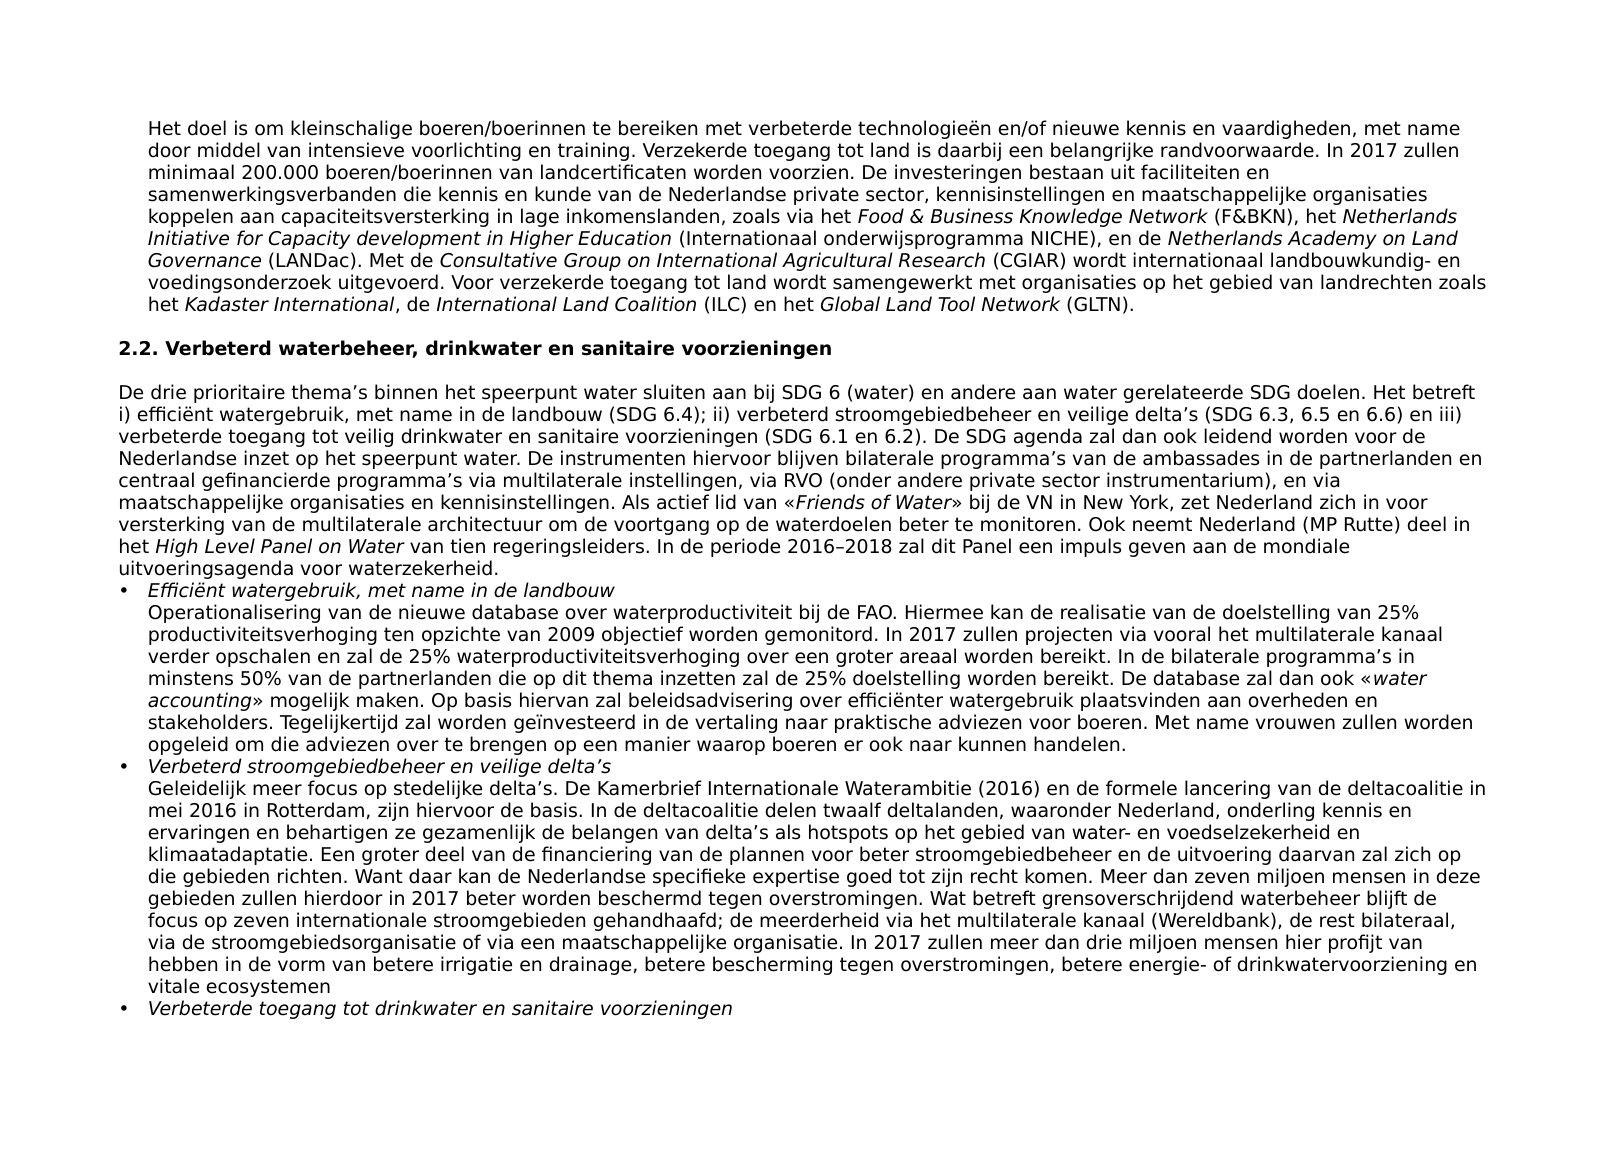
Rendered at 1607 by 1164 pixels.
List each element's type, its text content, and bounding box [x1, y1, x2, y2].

text Het doel is om kleinschalige boeren/boerinnen te bereiken met verbeterde technologieën en/of nieuwe kennis en vaardigheden, met name door middel van intensieve voorlichting en training. Verzekerde toegang tot land is daarbij een belangrijke randvoorwaarde. In 2017 zullen minimaal 200.000 boeren/boerinnen van landcertificaten worden voorzien. De investeringen bestaan uit faciliteiten en samenwerkingsverbanden die kennis en kunde van de Nederlandse private sector, kennisinstellingen en maatschappelijke organisaties koppelen aan capaciteitsversterking in lage inkomenslanden, zoals via het Food & Business Knowledge Network (F&BKN), het Netherlands Initiative for Capacity development in Higher Education (Internationaal onderwijsprogramma NICHE), en de Netherlands Academy on Land Governance (LANDac). Met de Consultative Group on International Agricultural Research (CGIAR) wordt internationaal landbouwkundig- en voedingsonderzoek uitgevoerd. Voor verzekerde toegang tot land wordt samengewerkt met organisaties op het gebied van landrechten zoals het Kadaster International, de International Land Coalition (ILC) en het Global Land Tool Network (GLTN). [148, 118, 1488, 316]
text • Verbeterde toegang tot drinkwater en sanitaire voorzieningen [118, 998, 1488, 1020]
text De drie prioritaire thema’s binnen het speerpunt water sluiten aan bij SDG 6 (water) en andere aan water gerelateerde SDG doelen. Het betreft i) efficiënt watergebruik, met name in de landbouw (SDG 6.4); ii) verbeterd stroomgebiedbeheer en veilige delta’s (SDG 6.3, 6.5 en 6.6) en iii) verbeterde toegang tot veilig drinkwater en sanitaire voorzieningen (SDG 6.1 en 6.2). De SDG agenda zal dan ook leidend worden voor de Nederlandse inzet op het speerpunt water. De instrumenten hiervoor blijven bilaterale programma’s van de ambassades in de partnerlanden en centraal gefinancierde programma’s via multilaterale instellingen, via RVO (onder andere private sector instrumentarium), en via maatschappelijke organisaties en kennisinstellingen. Als actief lid van «Friends of Water» bij de VN in New York, zet Nederland zich in voor versterking van de multilaterale architectuur om de voortgang op de waterdoelen beter te monitoren. Ook neemt Nederland (MP Rutte) deel in het High Level Panel on Water van tien regeringsleiders. In de periode 2016–2018 zal dit Panel een impuls geven aan de mondiale uitvoeringsagenda voor waterzekerheid. [118, 382, 1488, 580]
text Operationalisering van de nieuwe database over waterproductiviteit bij de FAO. Hiermee kan de realisatie van de doelstelling van 25% productiviteitsverhoging ten opzichte van 2009 objectief worden gemonitord. In 2017 zullen projecten via vooral het multilaterale kanaal verder opschalen en zal de 25% waterproductiviteitsverhoging over een groter areaal worden bereikt. In de bilaterale programma’s in minstens 50% van de partnerlanden die op dit thema inzetten zal de 25% doelstelling worden bereikt. De database zal dan ook «water accounting» mogelijk maken. Op basis hiervan zal beleidsadvisering over efficiënter watergebruik plaatsvinden aan overheden en stakeholders. Tegelijkertijd zal worden geïnvesteerd in de vertaling naar praktische adviezen voor boeren. Met name vrouwen zullen worden opgeleid om die adviezen over te brengen op een manier waarop boeren er ook naar kunnen handelen. [148, 602, 1488, 756]
text • Efficiënt watergebruik, met name in de landbouw [118, 580, 1488, 602]
subtitle 2.2. Verbeterd waterbeheer, drinkwater en sanitaire voorzieningen [118, 338, 1488, 360]
text • Verbeterd stroomgebiedbeheer en veilige delta’s [118, 756, 1488, 778]
text Geleidelijk meer focus op stedelijke delta’s. De Kamerbrief Internationale Waterambitie (2016) en de formele lancering van de deltacoalitie in mei 2016 in Rotterdam, zijn hiervoor de basis. In de deltacoalitie delen twaalf deltalanden, waaronder Nederland, onderling kennis en ervaringen en behartigen ze gezamenlijk de belangen van delta’s als hotspots op het gebied van water- en voedselzekerheid en klimaatadaptatie. Een groter deel van de financiering van de plannen voor beter stroomgebiedbeheer en de uitvoering daarvan zal zich op die gebieden richten. Want daar kan de Nederlandse specifieke expertise goed tot zijn recht komen. Meer dan zeven miljoen mensen in deze gebieden zullen hierdoor in 2017 beter worden beschermd tegen overstromingen. Wat betreft grensoverschrijdend waterbeheer blijft de focus op zeven internationale stroomgebieden gehandhaafd; de meerderheid via het multilaterale kanaal (Wereldbank), de rest bilateraal, via de stroomgebiedsorganisatie of via een maatschappelijke organisatie. In 2017 zullen meer dan drie miljoen mensen hier profijt van hebben in de vorm van betere irrigatie en drainage, betere bescherming tegen overstromingen, betere energie- of drinkwatervoorziening en vitale ecosystemen [148, 778, 1488, 998]
